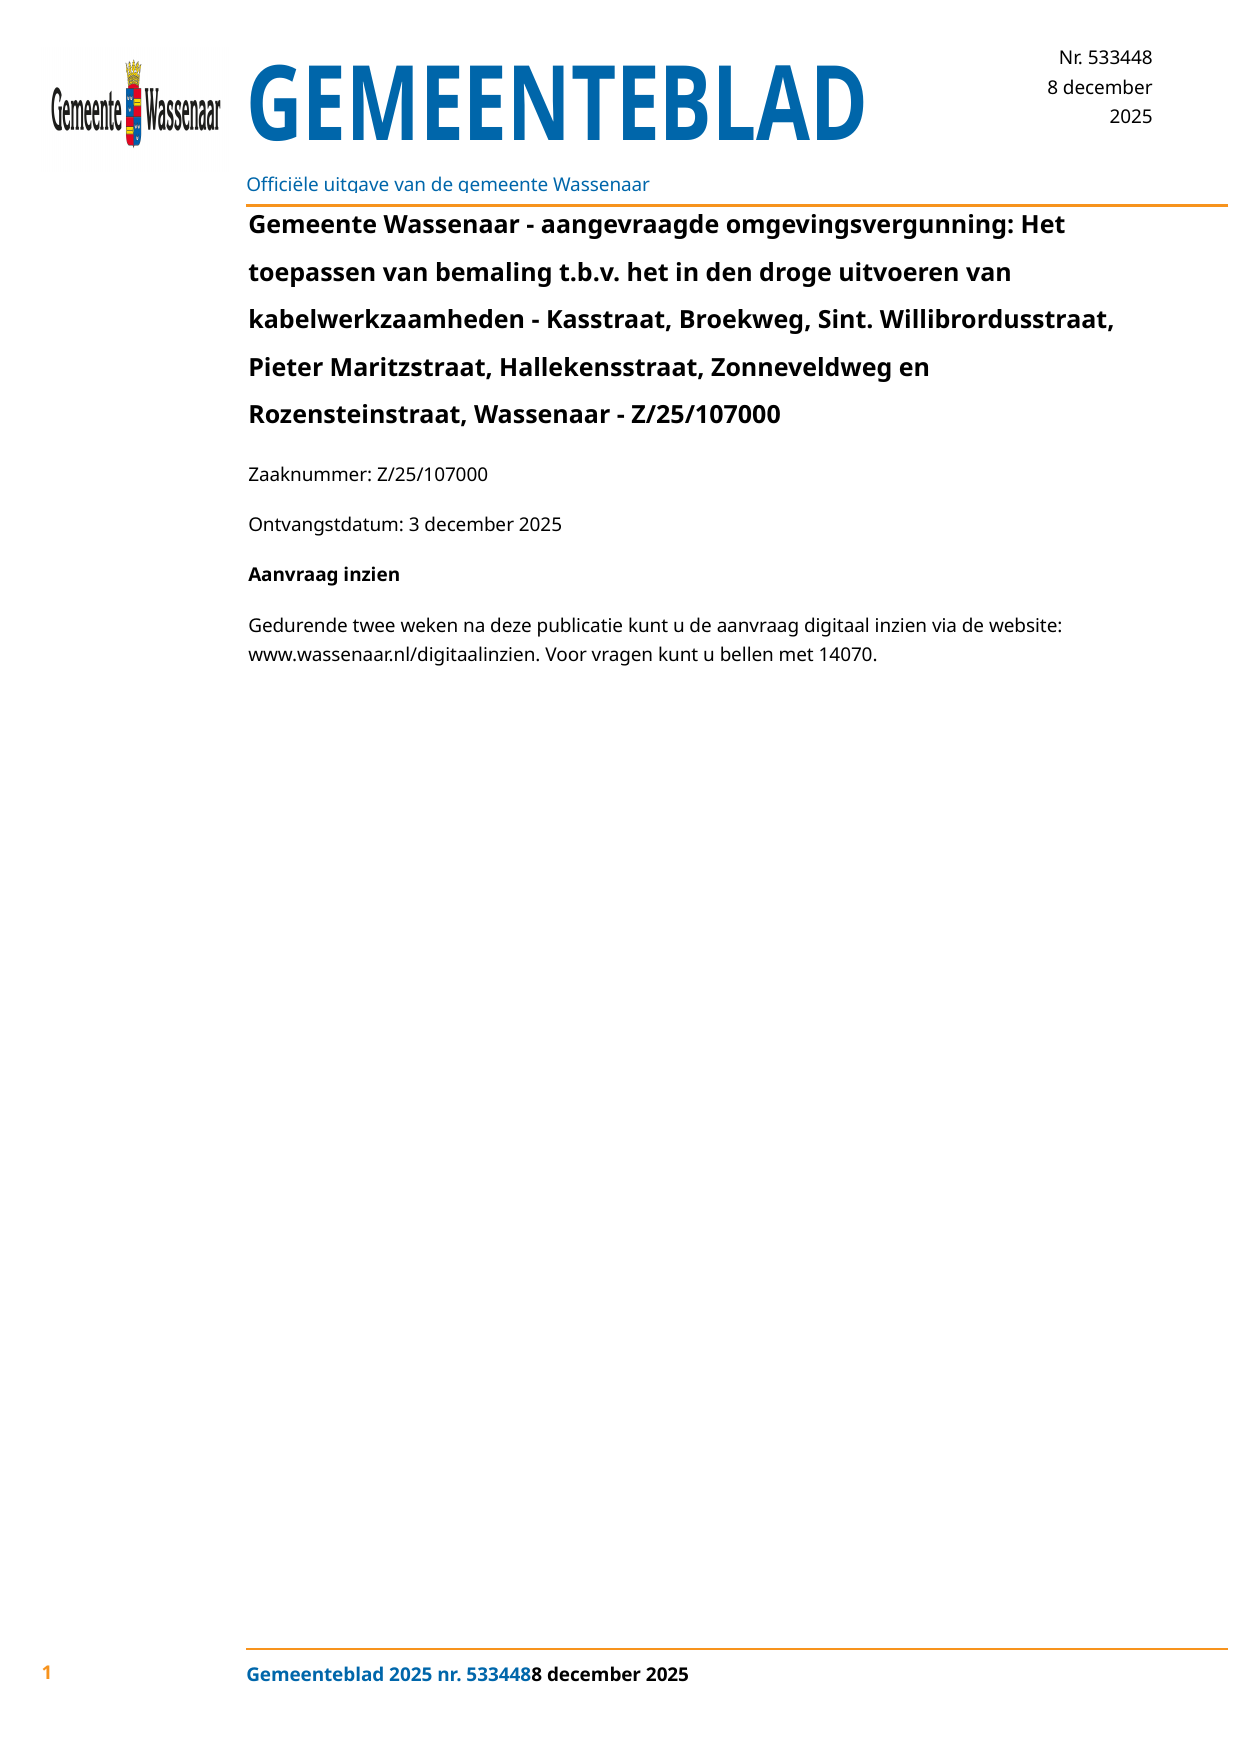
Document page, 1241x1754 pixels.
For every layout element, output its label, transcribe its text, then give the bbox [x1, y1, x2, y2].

text Gedurende twee weken na deze publicatie kunt u de aanvraag digitaal inzien via de website: www.wassenaar.nl/digitaalinzien. Voor vragen kunt u bellen met 14070. [248, 612, 1152, 667]
picture [41, 47, 231, 172]
text Zaaknummer: Z/25/107000 [248, 461, 1152, 486]
text Aanvraag inzien [248, 562, 1152, 587]
text Gemeente Wassenaar - aangevraagde omgevingsvergunning: Het toepassen van bemaling t.b.v. het in den droge uitvoeren van kabelwerkzaamheden - Kasstraat, Broekweg, Sint. Willibrordusstraat, Pieter Maritzstraat, Hallekensstraat, Zonneveldweg en Rozensteinstraat, Wassenaar - Z/25/107000 [248, 207, 1152, 431]
text Ontvangstdatum: 3 december 2025 [248, 511, 1152, 537]
